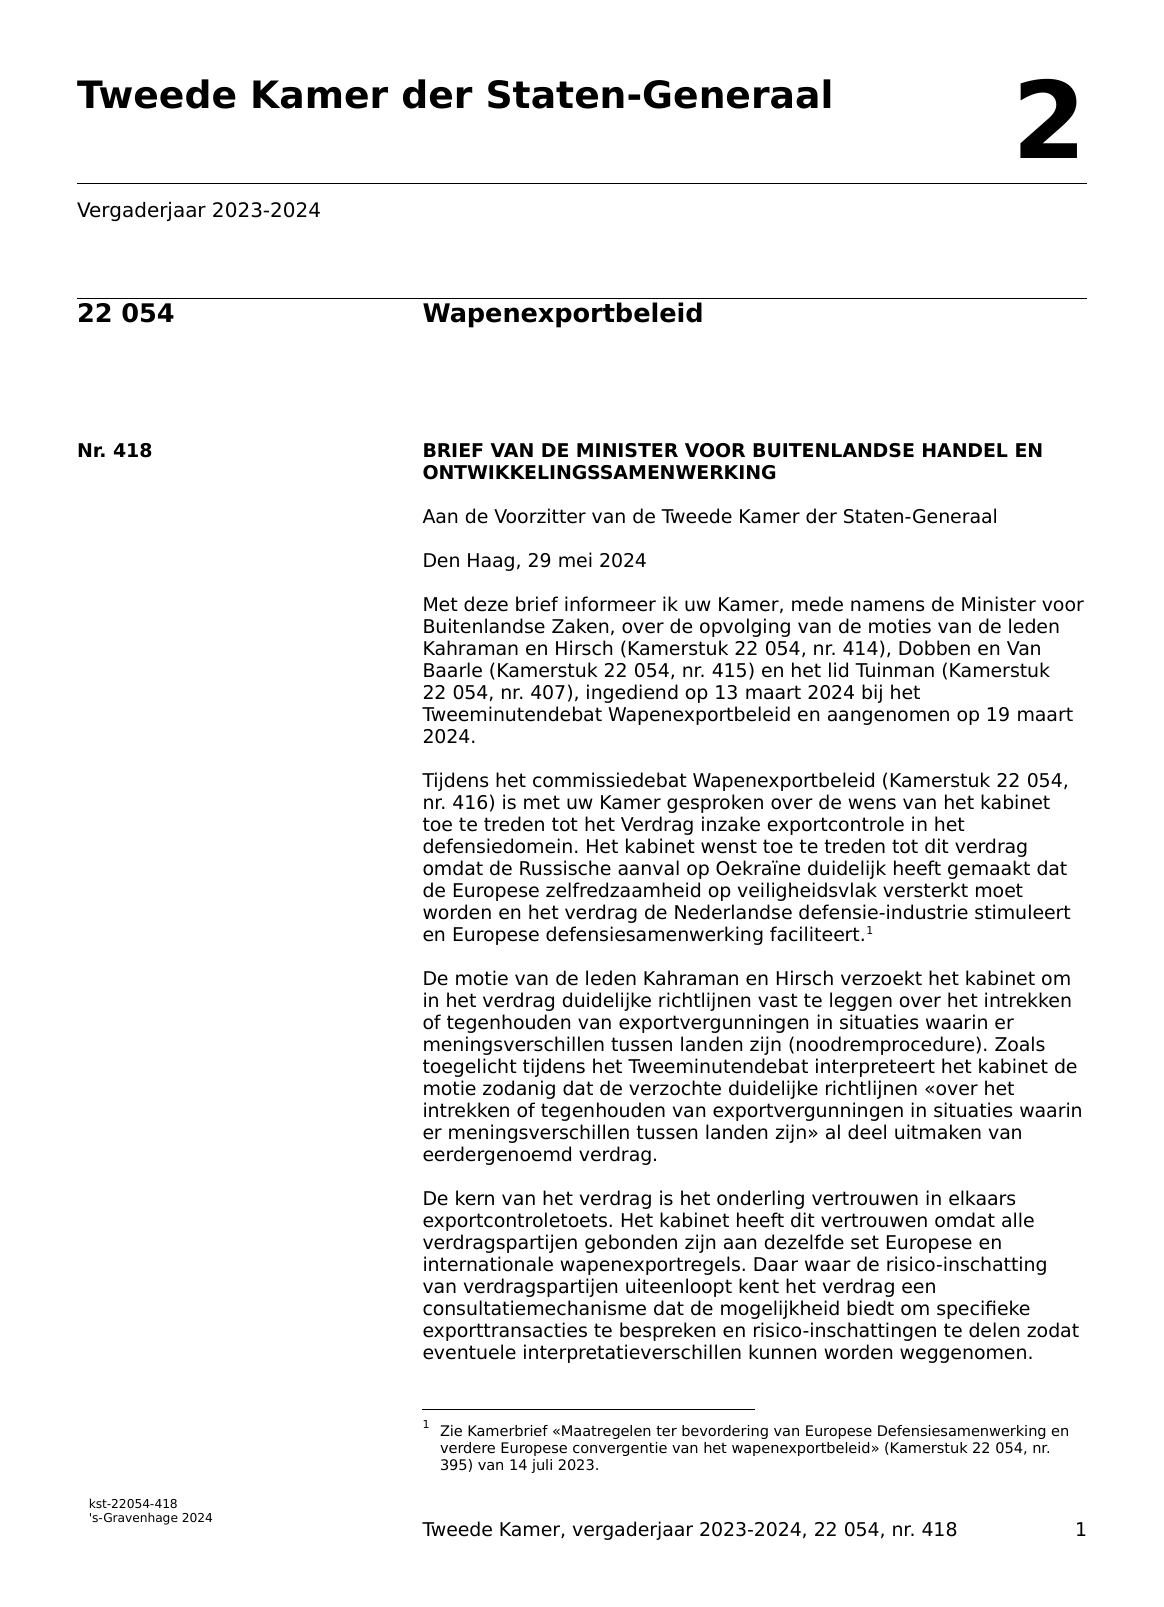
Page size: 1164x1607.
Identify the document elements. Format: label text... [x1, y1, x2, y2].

subtitle 22 054 Wapenexportbeleid [77, 299, 1087, 329]
table_header 2 [886, 59, 1087, 183]
text Met deze brief informeer ik uw Kamer, mede namens de Minister voor Buitenlandse Zaken, over de opvolging van de moties van de leden Kahraman en Hirsch (Kamerstuk 22 054, nr. 414), Dobben en Van Baarle (Kamerstuk 22 054, nr. 415) en het lid Tuinman (Kamerstuk 22 054, nr. 407), ingediend op 13 maart 2024 bij het Tweeminutendebat Wapenexportbeleid en aangenomen op 19 maart 2024. [422, 594, 1087, 748]
table_cell Vergaderjaar 2023-2024 [77, 184, 1087, 298]
text Zie Kamerbrief «Maatregelen ter bevordering van Europese Defensiesamenwerking en verdere Europese convergentie van het wapenexportbeleid» (Kamerstuk 22 054, nr. 395) van 14 juli 2023. [422, 1418, 1087, 1474]
text Aan de Voorzitter van de Tweede Kamer der Staten-Generaal [422, 506, 1087, 528]
text De motie van de leden Kahraman en Hirsch verzoekt het kabinet om in het verdrag duidelijke richtlijnen vast te leggen over het intrekken of tegenhouden van exportvergunningen in situaties waarin er meningsverschillen tussen landen zijn (noodremprocedure). Zoals toegelicht tijdens het Tweeminutendebat interpreteert het kabinet de motie zodanig dat de verzochte duidelijke richtlijnen «over het intrekken of tegenhouden van exportvergunningen in situaties waarin er meningsverschillen tussen landen zijn» al deel uitmaken van eerdergenoemd verdrag. [422, 968, 1087, 1166]
text kst-22054-418 [88, 1497, 323, 1511]
text Tijdens het commissiedebat Wapenexportbeleid (Kamerstuk 22 054, nr. 416) is met uw Kamer gesproken over de wens van het kabinet toe te treden tot het Verdrag inzake exportcontrole in het defensiedomein. Het kabinet wenst toe te treden tot dit verdrag omdat de Russische aanval op Oekraïne duidelijk heeft gemaakt dat de Europese zelfredzaamheid op veiligheidsvlak versterkt moet worden en het verdrag de Nederlandse defensie-industrie stimuleert en Europese defensiesamenwerking faciliteert. [422, 770, 1087, 946]
text 's-Gravenhage 2024 [88, 1511, 323, 1525]
text Den Haag, 29 mei 2024 [422, 550, 1087, 572]
subtitle Nr. 418 BRIEF VAN DE MINISTER VOOR BUITENLANDSE HANDEL EN ONTWIKKELINGSSAMENWERKING [77, 440, 1087, 484]
table_header Tweede Kamer der Staten-Generaal [77, 59, 886, 183]
text De kern van het verdrag is het onderling vertrouwen in elkaars exportcontroletoets. Het kabinet heeft dit vertrouwen omdat alle verdragspartijen gebonden zijn aan dezelfde set Europese en internationale wapenexportregels. Daar waar de risico-inschatting van verdragspartijen uiteenloopt kent het verdrag een consultatiemechanisme dat de mogelijkheid biedt om specifieke exporttransacties te bespreken en risico-inschattingen te delen zodat eventuele interpretatieverschillen kunnen worden weggenomen. [422, 1188, 1087, 1364]
